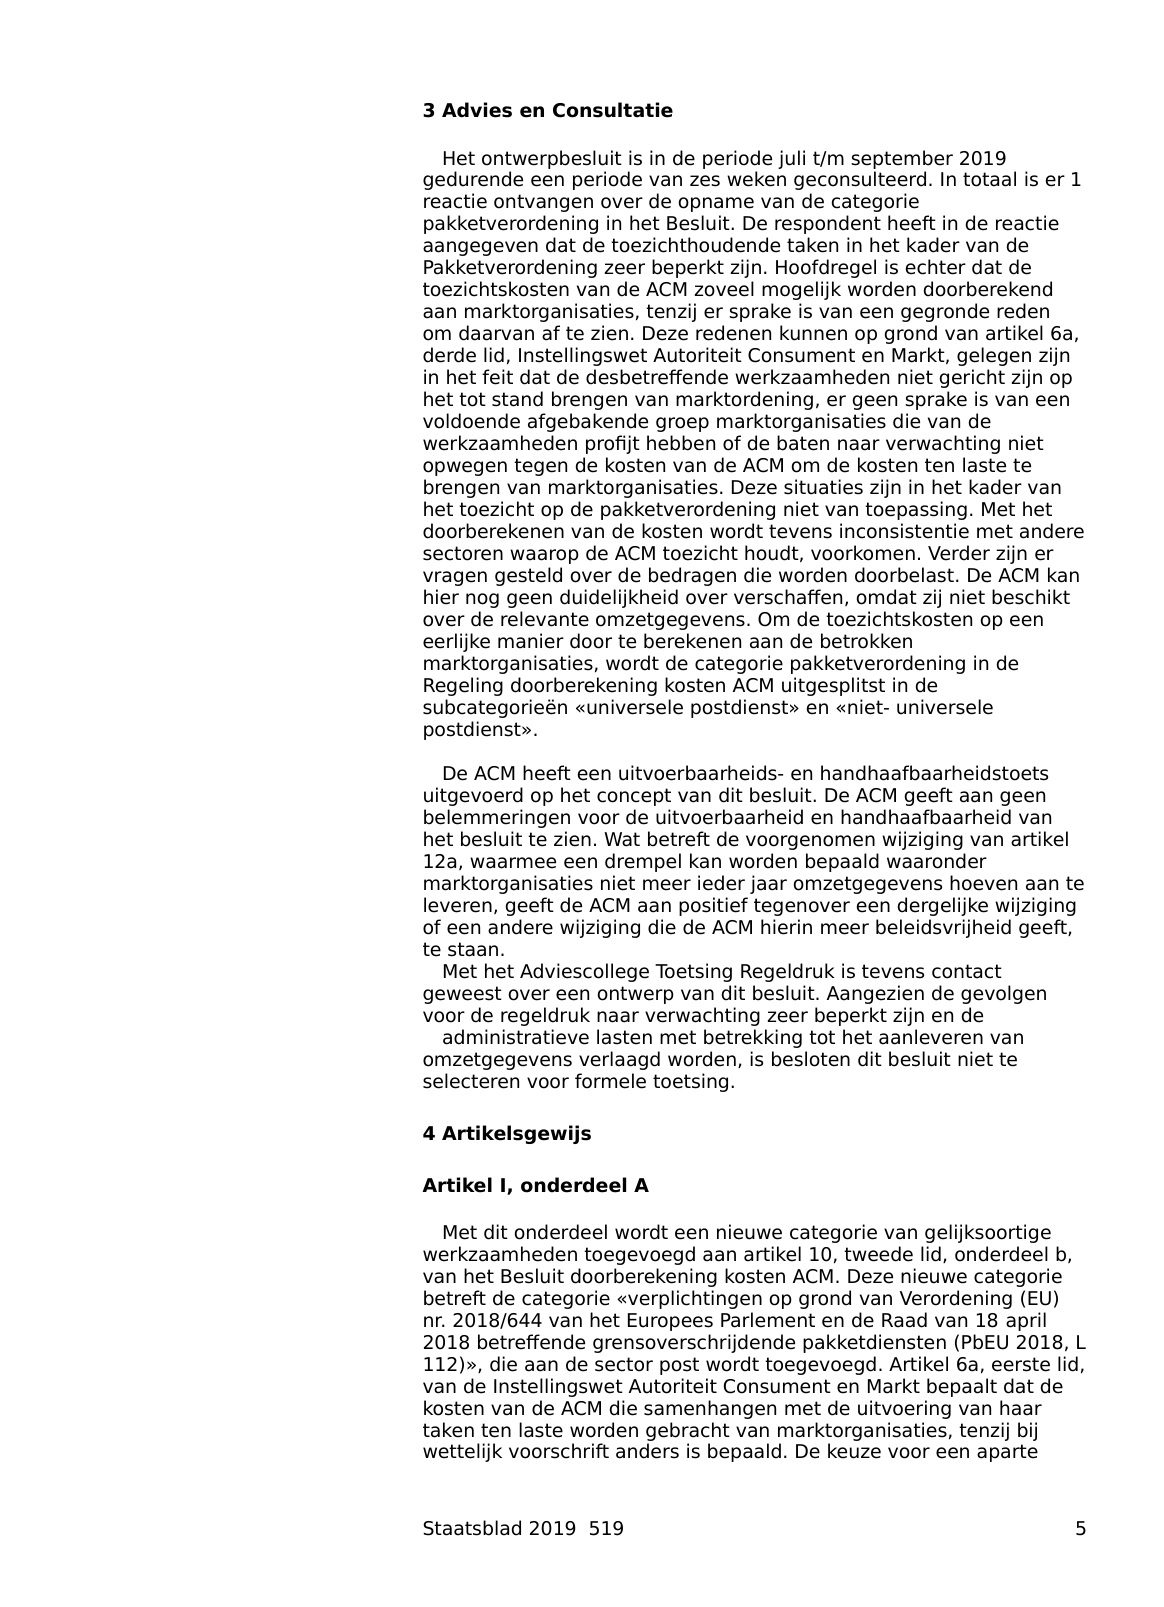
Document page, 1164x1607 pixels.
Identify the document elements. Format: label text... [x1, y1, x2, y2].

subtitle Artikel I, onderdeel A [422, 1175, 1087, 1197]
subtitle 4 Artikelsgewijs [422, 1123, 1087, 1145]
text Met dit onderdeel wordt een nieuwe categorie van gelijksoortige werkzaamheden toegevoegd aan artikel 10, tweede lid, onderdeel b, van het Besluit doorberekening kosten ACM. Deze nieuwe categorie betreft de categorie «verplichtingen op grond van Verordening (EU) nr. 2018/644 van het Europees Parlement en de Raad van 18 april 2018 betreffende grensoverschrijdende pakketdiensten (PbEU 2018, L 112)», die aan de sector post wordt toegevoegd. Artikel 6a, eerste lid, van de Instellingswet Autoriteit Consument en Markt bepaalt dat de kosten van de ACM die samenhangen met de uitvoering van haar taken ten laste worden gebracht van marktorganisaties, tenzij bij wettelijk voorschrift anders is bepaald. De keuze voor een aparte [422, 1222, 1087, 1463]
subtitle 3 Advies en Consultatie [422, 100, 1087, 122]
text administratieve lasten met betrekking tot het aanleveren van omzetgegevens verlaagd worden, is besloten dit besluit niet te selecteren voor formele toetsing. [422, 1027, 1087, 1093]
text Het ontwerpbesluit is in de periode juli t/m september 2019 gedurende een periode van zes weken geconsulteerd. In totaal is er 1 reactie ontvangen over de opname van de categorie pakketverordening in het Besluit. De respondent heeft in de reactie aangegeven dat de toezichthoudende taken in het kader van de Pakketverordening zeer beperkt zijn. Hoofdregel is echter dat de toezichtskosten van de ACM zoveel mogelijk worden doorberekend aan marktorganisaties, tenzij er sprake is van een gegronde reden om daarvan af te zien. Deze redenen kunnen op grond van artikel 6a, derde lid, Instellingswet Autoriteit Consument en Markt, gelegen zijn in het feit dat de desbetreffende werkzaamheden niet gericht zijn op het tot stand brengen van marktordening, er geen sprake is van een voldoende afgebakende groep marktorganisaties die van de werkzaamheden profijt hebben of de baten naar verwachting niet opwegen tegen de kosten van de ACM om de kosten ten laste te brengen van marktorganisaties. Deze situaties zijn in het kader van het toezicht op de pakketverordening niet van toepassing. Met het doorberekenen van de kosten wordt tevens inconsistentie met andere sectoren waarop de ACM toezicht houdt, voorkomen. Verder zijn er vragen gesteld over de bedragen die worden doorbelast. De ACM kan hier nog geen duidelijkheid over verschaffen, omdat zij niet beschikt over de relevante omzetgegevens. Om de toezichtskosten op een eerlijke manier door te berekenen aan de betrokken marktorganisaties, wordt de categorie pakketverordening in de Regeling doorberekening kosten ACM uitgesplitst in de subcategorieën «universele postdienst» en «niet- universele postdienst». [422, 147, 1087, 741]
text De ACM heeft een uitvoerbaarheids- en handhaafbaarheidstoets uitgevoerd op het concept van dit besluit. De ACM geeft aan geen belemmeringen voor de uitvoerbaarheid en handhaafbaarheid van het besluit te zien. Wat betreft de voorgenomen wijziging van artikel 12a, waarmee een drempel kan worden bepaald waaronder marktorganisaties niet meer ieder jaar omzetgegevens hoeven aan te leveren, geeft de ACM aan positief tegenover een dergelijke wijziging of een andere wijziging die de ACM hierin meer beleidsvrijheid geeft, te staan. [422, 763, 1087, 961]
text Met het Adviescollege Toetsing Regeldruk is tevens contact geweest over een ontwerp van dit besluit. Aangezien de gevolgen voor de regeldruk naar verwachting zeer beperkt zijn en de [422, 961, 1087, 1027]
